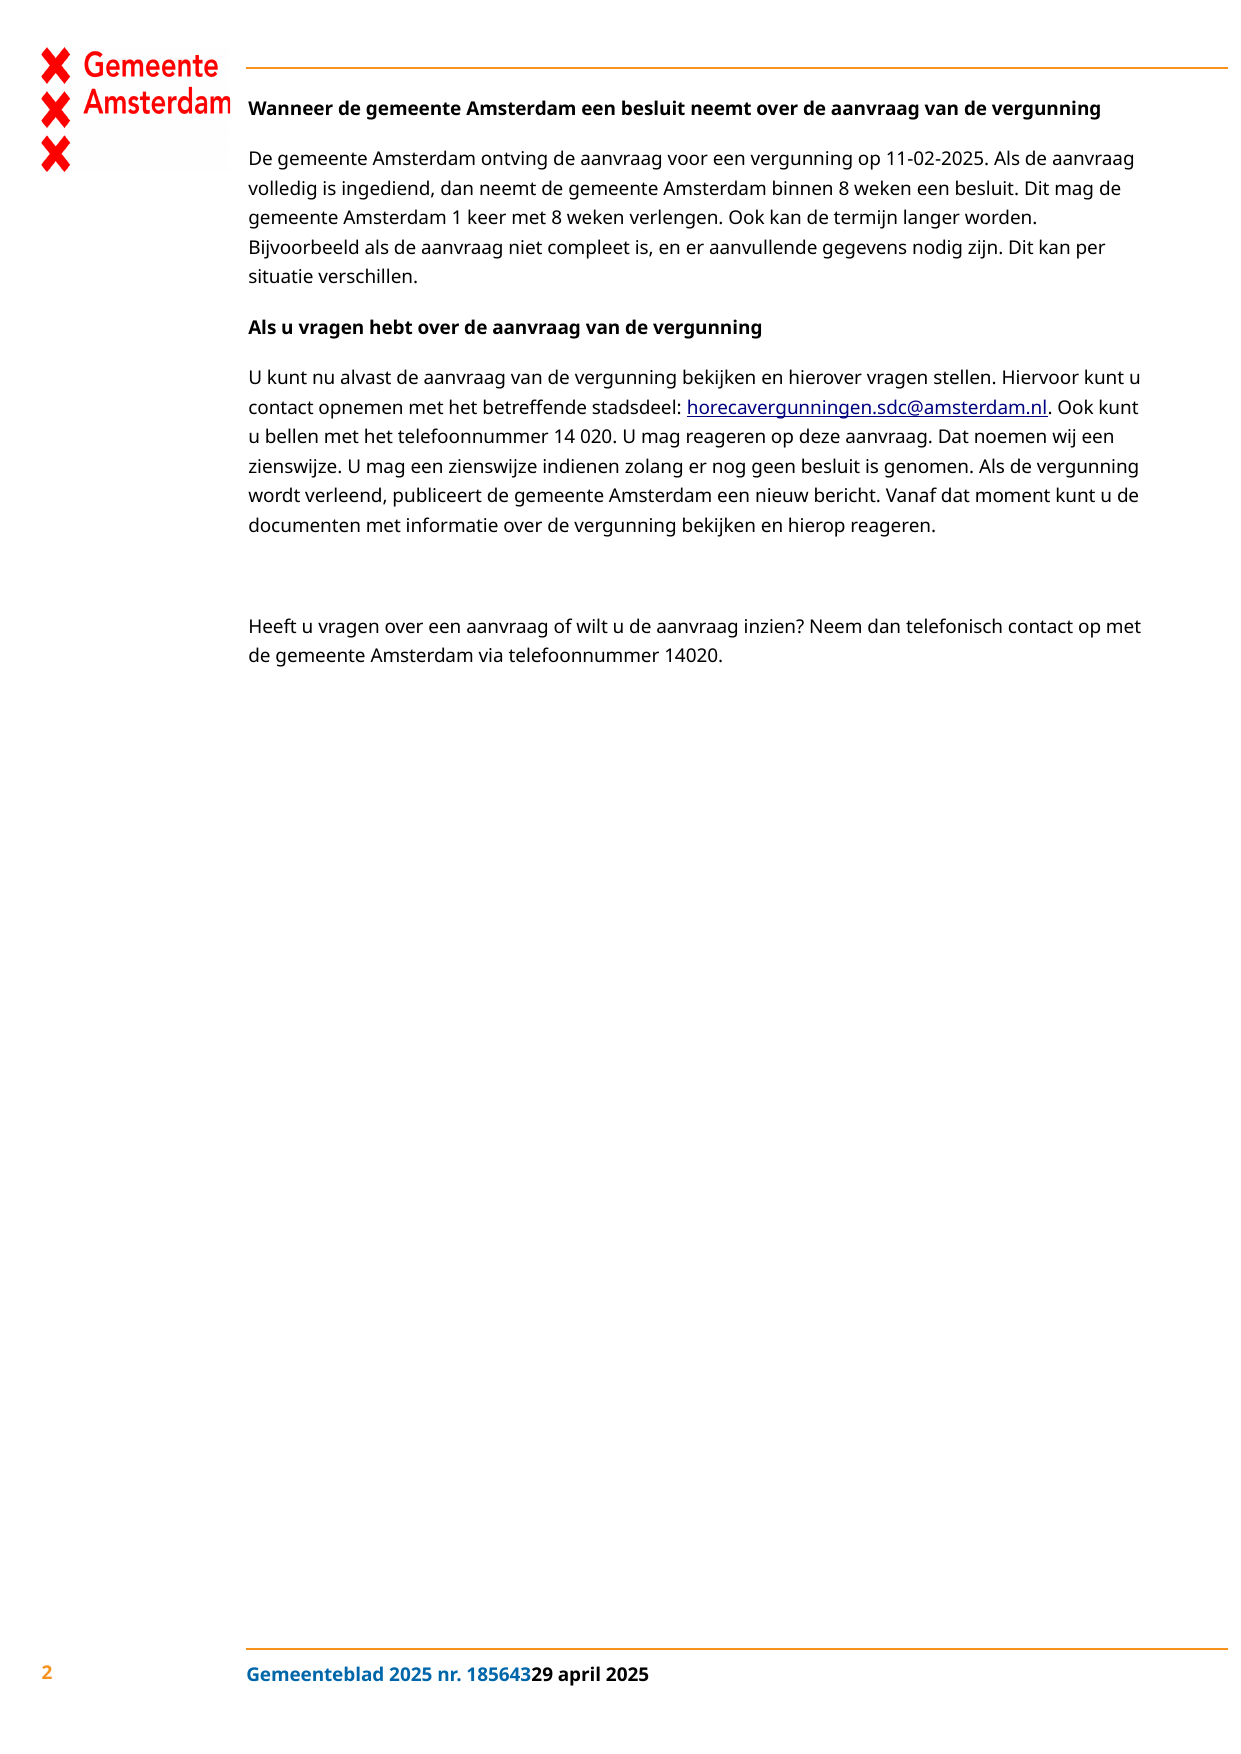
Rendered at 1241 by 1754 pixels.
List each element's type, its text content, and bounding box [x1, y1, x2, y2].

text De gemeente Amsterdam ontving de aanvraag voor een vergunning op 11-02-2025. Als de aanvraag volledig is ingediend, dan neemt de gemeente Amsterdam binnen 8 weken een besluit. Dit mag de gemeente Amsterdam 1 keer met 8 weken verlengen. Ook kan de termijn langer worden. Bijvoorbeeld als de aanvraag niet compleet is, en er aanvullende gegevens nodig zijn. Dit kan per situatie verschillen. [248, 145, 1152, 289]
picture [41, 47, 231, 172]
text U kunt nu alvast de aanvraag van de vergunning bekijken en hierover vragen stellen. Hiervoor kunt u contact opnemen met het betreffende stadsdeel: horecavergunningen.sdc@amsterdam.nl. Ook kunt u bellen met het telefoonnummer 14 020. U mag reageren op deze aanvraag. Dat noemen wij een zienswijze. U mag een zienswijze indienen zolang er nog geen besluit is genomen. Als de vergunning wordt verleend, publiceert de gemeente Amsterdam een nieuw bericht. Vanaf dat moment kunt u de documenten met informatie over de vergunning bekijken en hierop reageren. [248, 364, 1152, 538]
text Heeft u vragen over een aanvraag of wilt u de aanvraag inzien? Neem dan telefonisch contact op met de gemeente Amsterdam via telefoonnummer 14020. [248, 613, 1152, 668]
text Wanneer de gemeente Amsterdam een besluit neemt over de aanvraag van de vergunning [248, 95, 1152, 121]
text Als u vragen hebt over de aanvraag van de vergunning [248, 314, 1152, 340]
